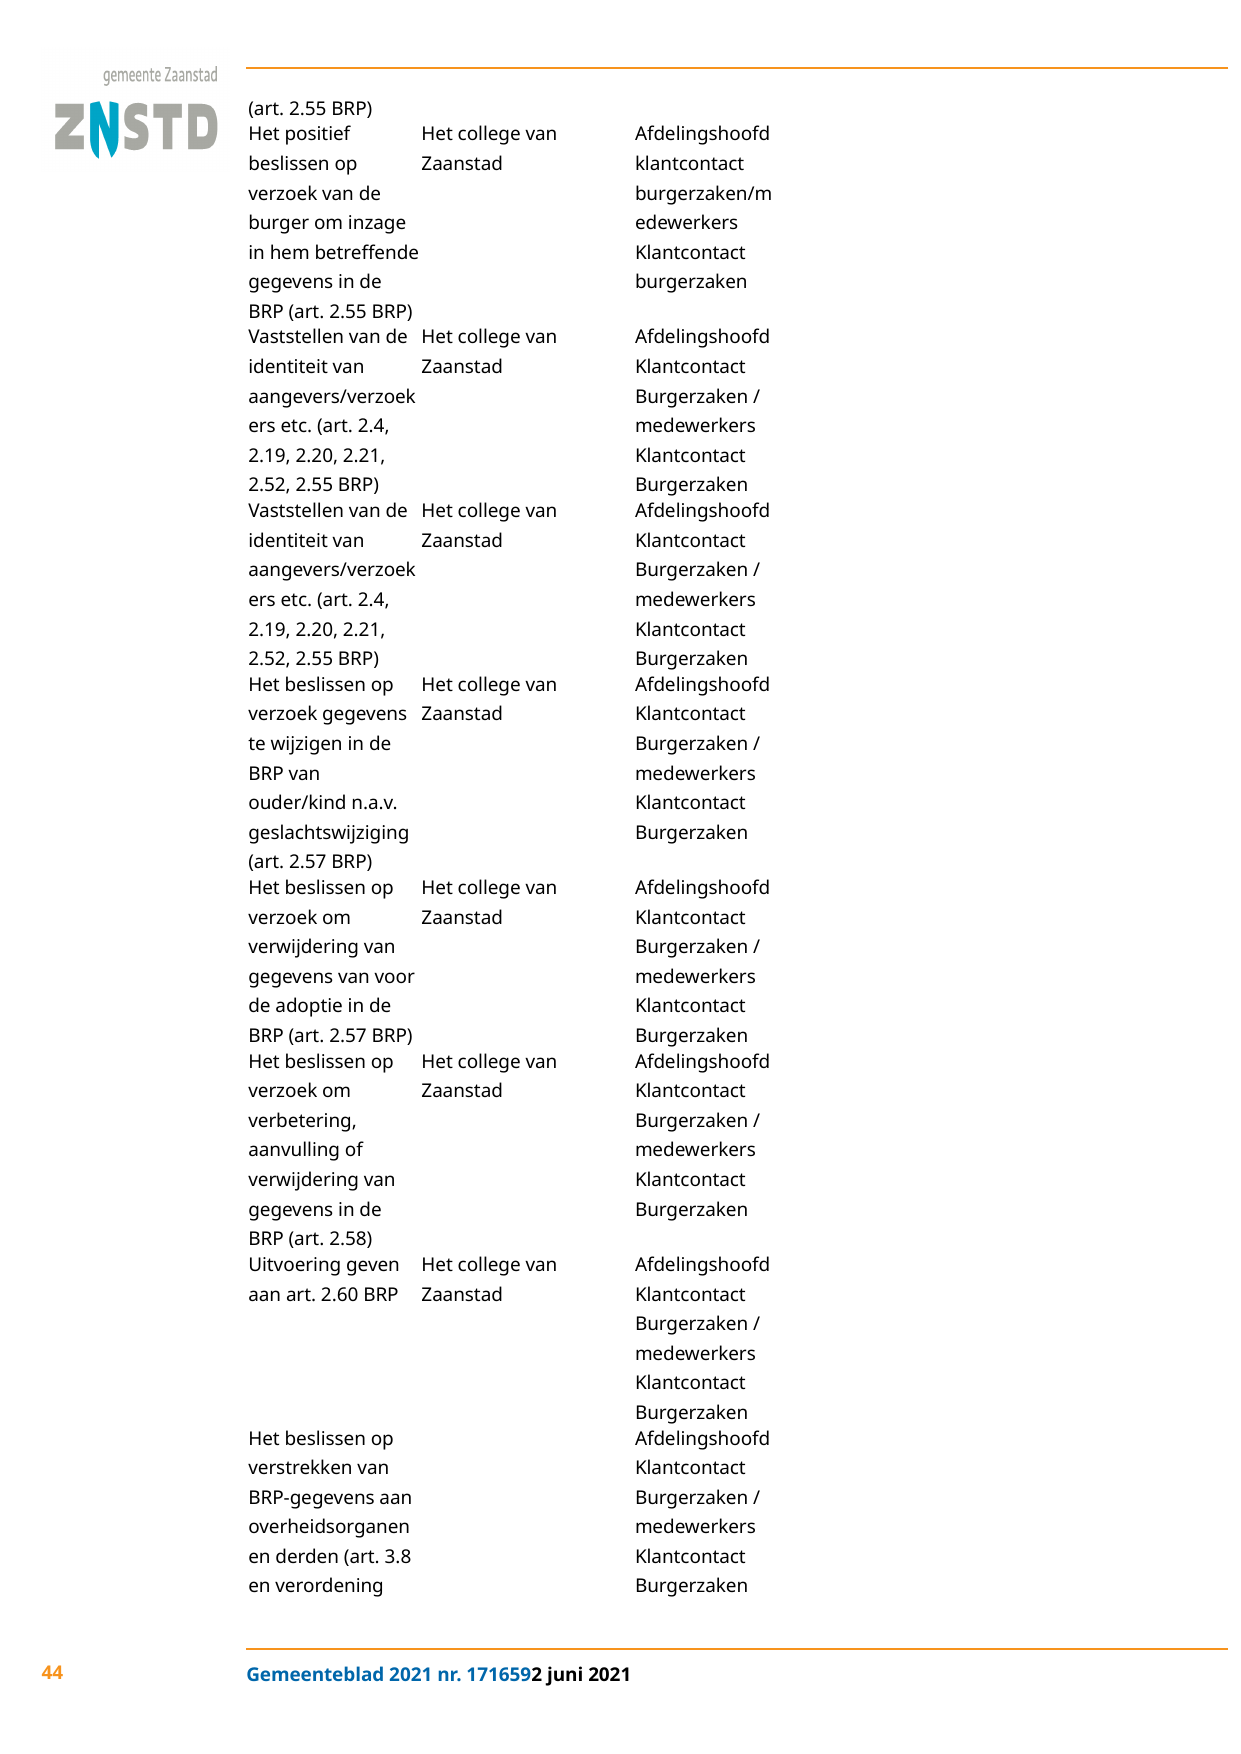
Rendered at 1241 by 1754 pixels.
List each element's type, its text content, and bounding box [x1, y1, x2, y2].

table_cell Uitvoering geven aan art. 2.60 BRP [248, 1251, 421, 1425]
table_cell Vaststellen van de identiteit van aangevers/verzoekers etc. (art. 2.4, 2.19, 2.20, 2.21, 2.52, 2.55 BRP) [248, 324, 421, 497]
table_cell Het beslissen op verzoek gegevens te wijzigen in de BRP van ouder/kind n.a.v. geslachtswijziging (art. 2.57 BRP) [248, 671, 421, 874]
table_cell Afdelingshoofd Klantcontact Burgerzaken / medewerkers Klantcontact Burgerzaken [635, 874, 780, 1048]
table_cell Het college van Zaanstad [421, 874, 635, 1048]
table_cell Het positief beslissen op verzoek van de burger om inzage in hem betreffende gegevens in de BRP (art. 2.55 BRP) [248, 121, 421, 324]
table_cell Het beslissen op verstrekken van BRP-gegevens aan overheidsorganen en derden (art. 3.8 en verordening [248, 1425, 421, 1598]
table_cell [421, 95, 635, 121]
table_cell Het beslissen op verzoek om verbetering, aanvulling of verwijdering van gegevens in de BRP (art. 2.58) [248, 1048, 421, 1251]
table_cell Afdelingshoofd Klantcontact Burgerzaken / medewerkers Klantcontact Burgerzaken [635, 1425, 780, 1598]
table_cell Afdelingshoofd klantcontact burgerzaken/medewerkers Klantcontact burgerzaken [635, 121, 780, 324]
table_cell Het college van Zaanstad [421, 121, 635, 324]
table_cell (art. 2.55 BRP) [248, 95, 421, 121]
table_cell Afdelingshoofd Klantcontact Burgerzaken / medewerkers Klantcontact Burgerzaken [635, 498, 780, 671]
table_cell Het college van Zaanstad [421, 324, 635, 497]
table_cell Afdelingshoofd Klantcontact Burgerzaken / medewerkers Klantcontact Burgerzaken [635, 671, 780, 874]
table_cell Afdelingshoofd Klantcontact Burgerzaken / medewerkers Klantcontact Burgerzaken [635, 1048, 780, 1251]
table_cell Het college van Zaanstad [421, 1251, 635, 1425]
picture [41, 47, 231, 172]
table_cell [635, 95, 780, 121]
table_cell Het beslissen op verzoek om verwijdering van gegevens van voor de adoptie in de BRP (art. 2.57 BRP) [248, 874, 421, 1048]
table_cell Het college van Zaanstad [421, 1048, 635, 1251]
table_cell Het college van Zaanstad [421, 498, 635, 671]
table_cell Het college van Zaanstad [421, 671, 635, 874]
table_cell [421, 1425, 635, 1598]
table_cell Afdelingshoofd Klantcontact Burgerzaken / medewerkers Klantcontact Burgerzaken [635, 324, 780, 497]
table_cell Afdelingshoofd Klantcontact Burgerzaken / medewerkers Klantcontact Burgerzaken [635, 1251, 780, 1425]
table_cell Vaststellen van de identiteit van aangevers/verzoekers etc. (art. 2.4, 2.19, 2.20, 2.21, 2.52, 2.55 BRP) [248, 498, 421, 671]
